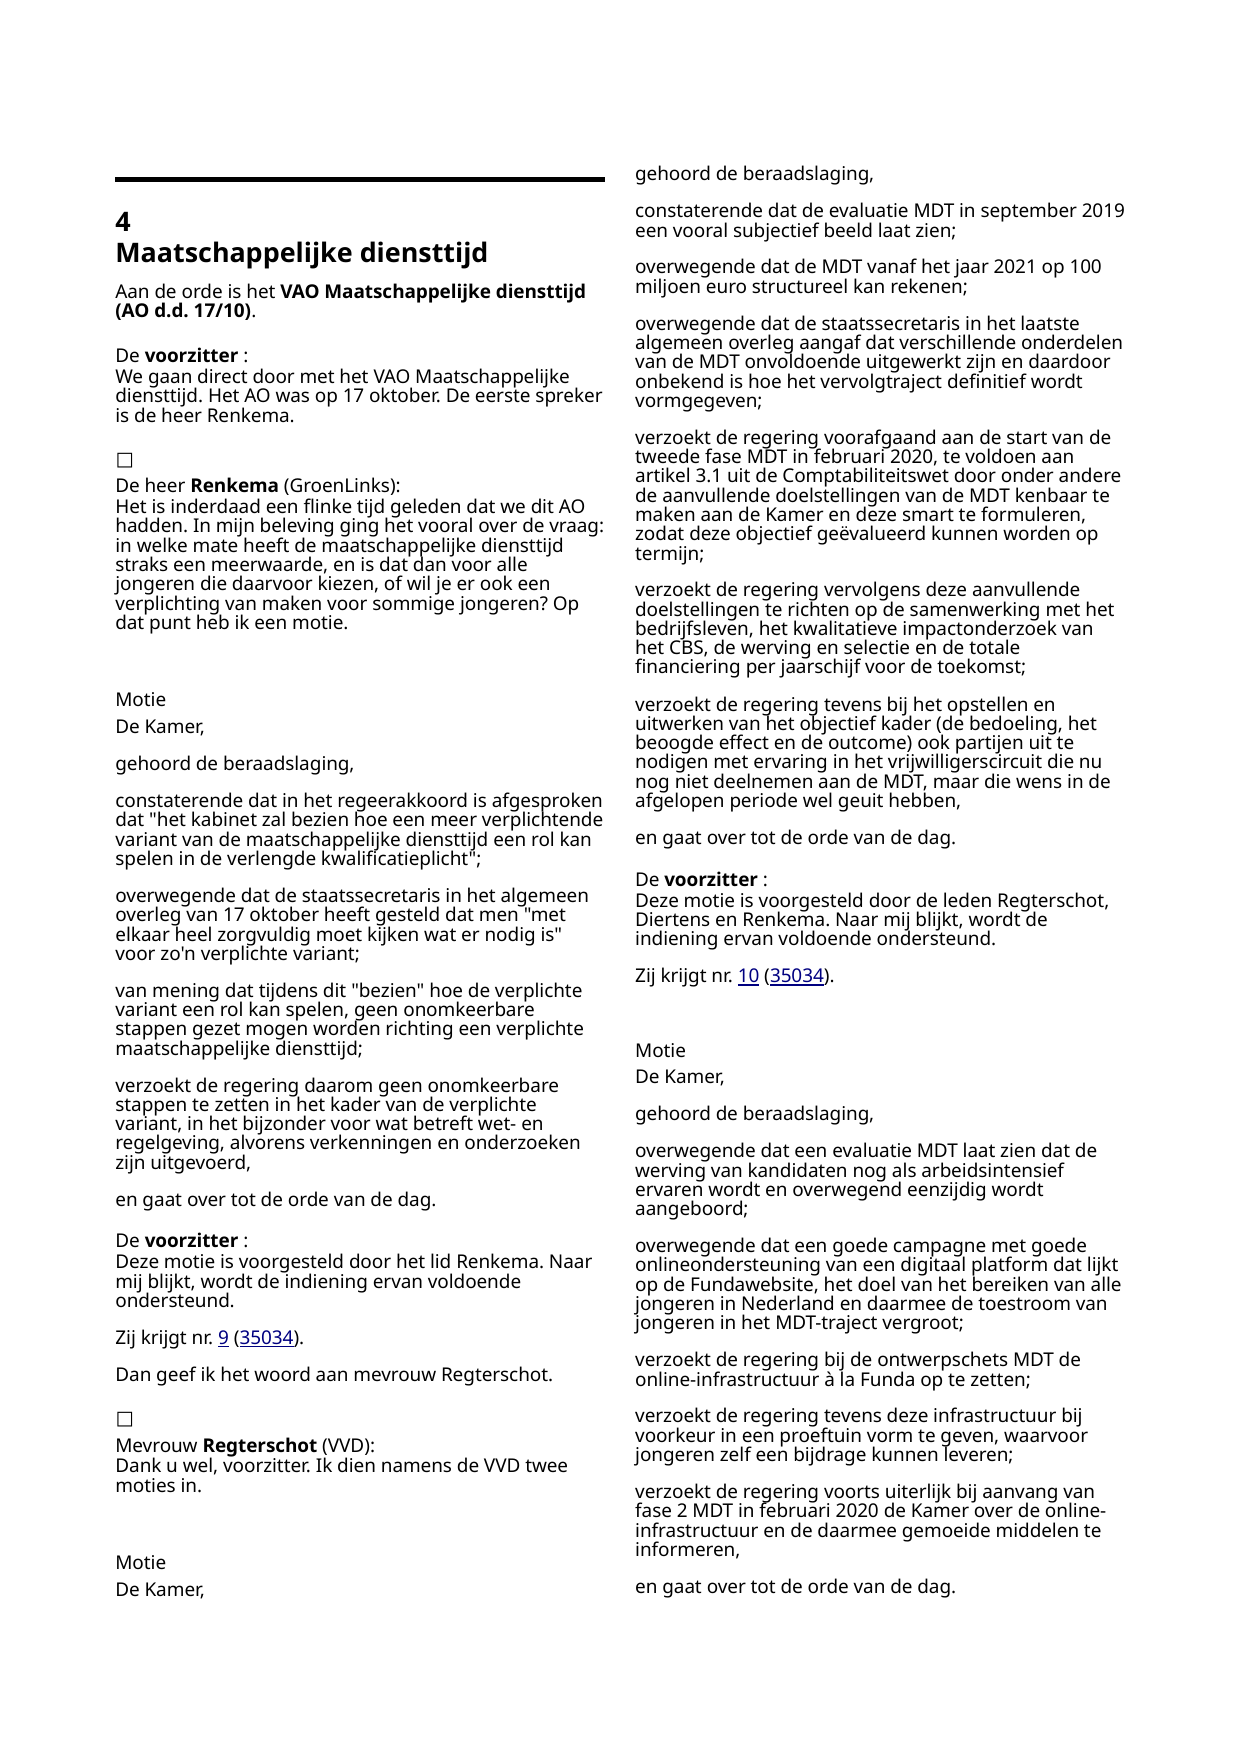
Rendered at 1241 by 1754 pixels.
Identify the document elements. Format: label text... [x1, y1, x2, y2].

text Motie [115, 1549, 605, 1575]
text verzoekt de regering daarom geen onomkeerbare stappen te zetten in het kader van de verplichte variant, in het bijzonder voor wat betreft wet- en regelgeving, alvorens verkenningen en onderzoeken zijn uitgevoerd, [115, 1077, 605, 1173]
text De Kamer, [115, 718, 605, 737]
text gehoord de beraadslaging, [115, 755, 605, 774]
text gehoord de beraadslaging, [635, 165, 1125, 184]
text constaterende dat de evaluatie MDT in september 2019 een vooral subjectief beeld laat zien; [635, 202, 1125, 241]
text van mening dat tijdens dit "bezien" hoe de verplichte variant een rol kan spelen, geen onomkeerbare stappen gezet mogen worden richting een verplichte maatschappelijke diensttijd; [115, 982, 605, 1059]
text overwegende dat een goede campagne met goede onlineondersteuning van een digitaal platform dat lijkt op de Fundawebsite, het doel van het bereiken van alle jongeren in Nederland en daarmee de toestroom van jongeren in het MDT-traject vergroot; [635, 1237, 1125, 1333]
text en gaat over tot de orde van de dag. [635, 1578, 1125, 1597]
text De Kamer, [635, 1068, 1125, 1088]
text en gaat over tot de orde van de dag. [635, 829, 1125, 848]
text verzoekt de regering vervolgens deze aanvullende doelstellingen te richten op de samenwerking met het bedrijfsleven, het kwalitatieve impactonderzoek van het CBS, de werving en selectie en de totale financiering per jaarschijf voor de toekomst; [635, 581, 1125, 678]
text constaterende dat in het regeerakkoord is afgesproken dat "het kabinet zal bezien hoe een meer verplichtende variant van de maatschappelijke diensttijd een rol kan spelen in de verlengde kwalificatieplicht"; [115, 792, 605, 869]
text overwegende dat de staatssecretaris in het laatste algemeen overleg aangaf dat verschillende onderdelen van de MDT onvoldoende uitgewerkt zijn en daardoor onbekend is hoe het vervolgtraject definitief wordt vormgegeven; [635, 315, 1125, 411]
text overwegende dat de MDT vanaf het jaar 2021 op 100 miljoen euro structureel kan rekenen; [635, 258, 1125, 297]
text Motie [635, 1037, 1125, 1062]
text overwegende dat een evaluatie MDT laat zien dat de werving van kandidaten nog als arbeidsintensief ervaren wordt en overwegend eenzijdig wordt aangeboord; [635, 1142, 1125, 1219]
text We gaan direct door met het VAO Maatschappelijke diensttijd. Het AO was op 17 oktober. De eerste spreker is de heer Renkema. [115, 368, 605, 426]
text gehoord de beraadslaging, [635, 1105, 1125, 1125]
text overwegende dat de staatssecretaris in het algemeen overleg van 17 oktober heeft gesteld dat men "met elkaar heel zorgvuldig moet kijken wat er nodig is" voor zo'n verplichte variant; [115, 887, 605, 964]
text Dan geef ik het woord aan mevrouw Regterschot. [115, 1366, 605, 1385]
text en gaat over tot de orde van de dag. [115, 1191, 605, 1210]
text Mevrouw Regterschot (VVD): [115, 1432, 605, 1457]
text verzoekt de regering tevens deze infrastructuur bij voorkeur in een proeftuin vorm te geven, waarvoor jongeren zelf een bijdrage kunnen leveren; [635, 1407, 1125, 1465]
text Deze motie is voorgesteld door de leden Regterschot, Diertens en Renkema. Naar mij blijkt, wordt de indiening ervan voldoende ondersteund. [635, 892, 1125, 949]
text verzoekt de regering voorafgaand aan de start van de tweede fase MDT in februari 2020, te voldoen aan artikel 3.1 uit de Comptabiliteitswet door onder andere de aanvullende doelstellingen van de MDT kenbaar te maken aan de Kamer en deze smart te formuleren, zodat deze objectief geëvalueerd kunnen worden op termijn; [635, 429, 1125, 564]
text Het is inderdaad een flinke tijd geleden dat we dit AO hadden. In mijn beleving ging het vooral over de vraag: in welke mate heeft de maatschappelijke diensttijd straks een meerwaarde, en is dat dan voor alle jongeren die daarvoor kiezen, of wil je er ook een verplichting van maken voor sommige jongeren? Op dat punt heb ik een motie. [115, 498, 605, 633]
text Zij krijgt nr. 10 (35034). [635, 967, 1125, 986]
text Motie [115, 687, 605, 712]
text De voorzitter : [635, 866, 1125, 892]
text Aan de orde is het VAO Maatschappelijke diensttijd (AO d.d. 17/10). [115, 283, 605, 322]
text verzoekt de regering bij de ontwerpschets MDT de online-infrastructuur à la Funda op te zetten; [635, 1351, 1125, 1390]
text De voorzitter : [115, 342, 605, 368]
text Zij krijgt nr. 9 (35034). [115, 1329, 605, 1348]
text De heer Renkema (GroenLinks): [115, 472, 605, 498]
text ⬜ [115, 1406, 605, 1432]
text Dank u wel, voorzitter. Ik dien namens de VVD twee moties in. [115, 1457, 605, 1496]
text ⬜ [115, 447, 605, 472]
text Maatschappelijke diensttijd [115, 239, 605, 283]
text verzoekt de regering voorts uiterlijk bij aanvang van fase 2 MDT in februari 2020 de Kamer over de online-infrastructuur en de daarmee gemoeide middelen te informeren, [635, 1483, 1125, 1560]
text verzoekt de regering tevens bij het opstellen en uitwerken van het objectief kader (de bedoeling, het beoogde effect en de outcome) ook partijen uit te nodigen met ervaring in het vrijwilligerscircuit die nu nog niet deelnemen aan de MDT, maar die wens in de afgelopen periode wel geuit hebben, [635, 696, 1125, 811]
text De Kamer, [115, 1581, 605, 1600]
text Deze motie is voorgesteld door het lid Renkema. Naar mij blijkt, wordt de indiening ervan voldoende ondersteund. [115, 1253, 605, 1311]
text De voorzitter : [115, 1228, 605, 1253]
text 4 [115, 203, 605, 239]
